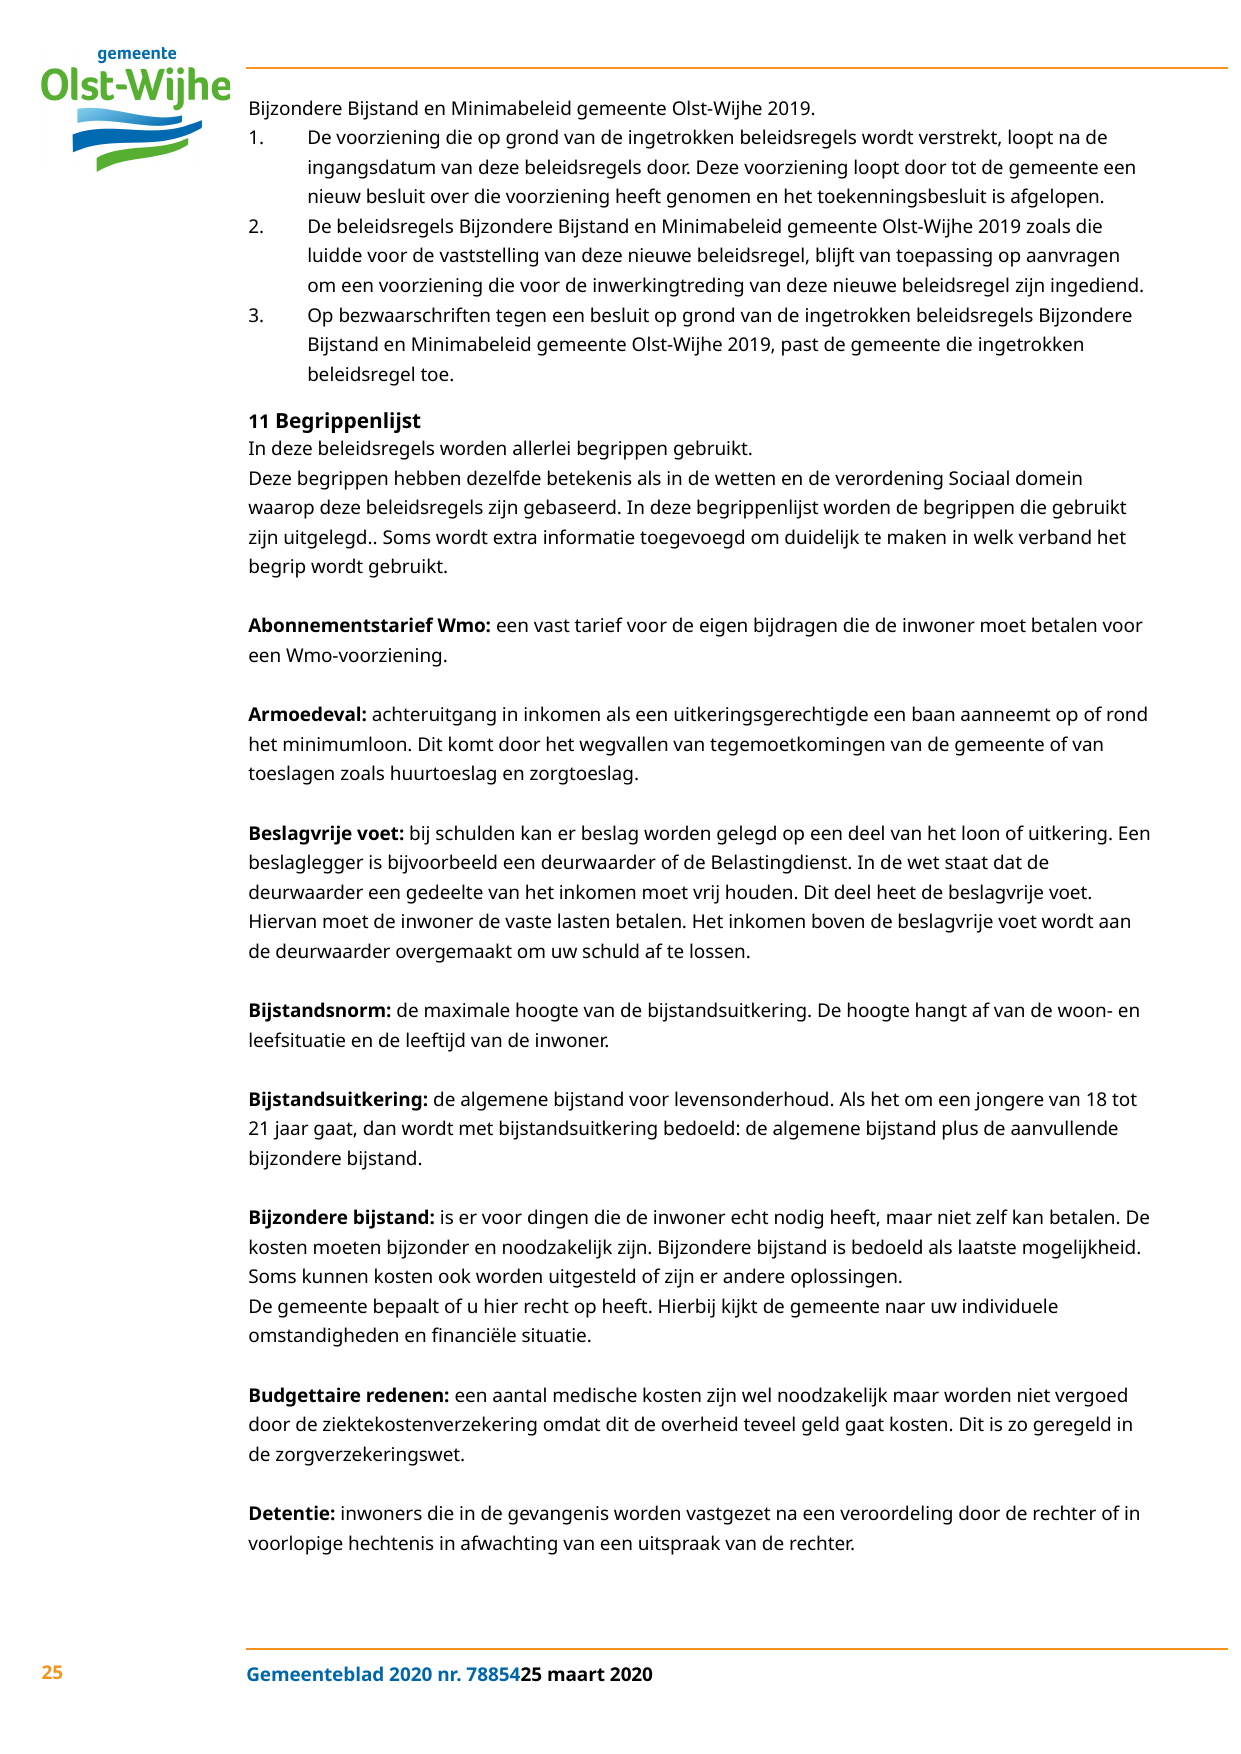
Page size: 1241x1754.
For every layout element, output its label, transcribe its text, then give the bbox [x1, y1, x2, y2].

list Op bezwaarschriften tegen een besluit op grond van de ingetrokken beleidsregels Bijzondere Bijstand en Minimabeleid gemeente Olst-Wijhe 2019, past de gemeente die ingetrokken beleidsregel toe. [248, 302, 1152, 387]
text De gemeente bepaalt of u hier recht op heeft. Hierbij kijkt de gemeente naar uw individuele omstandigheden en financiële situatie. [248, 1293, 1152, 1348]
text Bijstandsuitkering: de algemene bijstand voor levensonderhoud. Als het om een jongere van 18 tot 21 jaar gaat, dan wordt met bijstandsuitkering bedoeld: de algemene bijstand plus de aanvullende bijzondere bijstand. [248, 1086, 1152, 1171]
text In deze beleidsregels worden allerlei begrippen gebruikt. [248, 435, 1152, 461]
list De beleidsregels Bijzondere Bijstand en Minimabeleid gemeente Olst-Wijhe 2019 zoals die luidde voor de vaststelling van deze nieuwe beleidsregel, blijft van toepassing op aanvragen om een voorziening die voor de inwerkingtreding van deze nieuwe beleidsregel zijn ingediend. [248, 213, 1152, 298]
list De voorziening die op grond van de ingetrokken beleidsregels wordt verstrekt, loopt na de ingangsdatum van deze beleidsregels door. Deze voorziening loopt door tot de gemeente een nieuw besluit over die voorziening heeft genomen en het toekenningsbesluit is afgelopen. [248, 124, 1152, 209]
text Beslagvrije voet: bij schulden kan er beslag worden gelegd op een deel van het loon of uitkering. Een beslaglegger is bijvoorbeeld een deurwaarder of de Belastingdienst. In de wet staat dat de deurwaarder een gedeelte van het inkomen moet vrij houden. Dit deel heet de beslagvrije voet. Hiervan moet de inwoner de vaste lasten betalen. Het inkomen boven de beslagvrije voet wordt aan de deurwaarder overgemaakt om uw schuld af te lossen. [248, 820, 1152, 964]
text Detentie: inwoners die in de gevangenis worden vastgezet na een veroordeling door de rechter of in voorlopige hechtenis in afwachting van een uitspraak van de rechter. [248, 1500, 1152, 1555]
text Bijstandsnorm: de maximale hoogte van de bijstandsuitkering. De hoogte hangt af van de woon- en leefsituatie en de leeftijd van de inwoner. [248, 997, 1152, 1052]
text Armoedeval: achteruitgang in inkomen als een uitkeringsgerechtigde een baan aanneemt op of rond het minimumloon. Dit komt door het wegvallen van tegemoetkomingen van de gemeente of van toeslagen zoals huurtoeslag en zorgtoeslag. [248, 701, 1152, 786]
text 11 Begrippenlijst [248, 407, 1152, 435]
text Bijzondere Bijstand en Minimabeleid gemeente Olst-Wijhe 2019. [248, 95, 1152, 121]
text Budgettaire redenen: een aantal medische kosten zijn wel noodzakelijk maar worden niet vergoed door de ziektekostenverzekering omdat dit de overheid teveel geld gaat kosten. Dit is zo geregeld in de zorgverzekeringswet. [248, 1382, 1152, 1467]
text Deze begrippen hebben dezelfde betekenis als in de wetten en de verordening Sociaal domein waarop deze beleidsregels zijn gebaseerd. In deze begrippenlijst worden de begrippen die gebruikt zijn uitgelegd.. Soms wordt extra informatie toegevoegd om duidelijk te maken in welk verband het begrip wordt gebruikt. [248, 465, 1152, 579]
text Bijzondere bijstand: is er voor dingen die de inwoner echt nodig heeft, maar niet zelf kan betalen. De kosten moeten bijzonder en noodzakelijk zijn. Bijzondere bijstand is bedoeld als laatste mogelijkheid. Soms kunnen kosten ook worden uitgesteld of zijn er andere oplossingen. [248, 1204, 1152, 1289]
picture [41, 47, 231, 172]
text Abonnementstarief Wmo: een vast tarief voor de eigen bijdragen die de inwoner moet betalen voor een Wmo-voorziening. [248, 613, 1152, 668]
